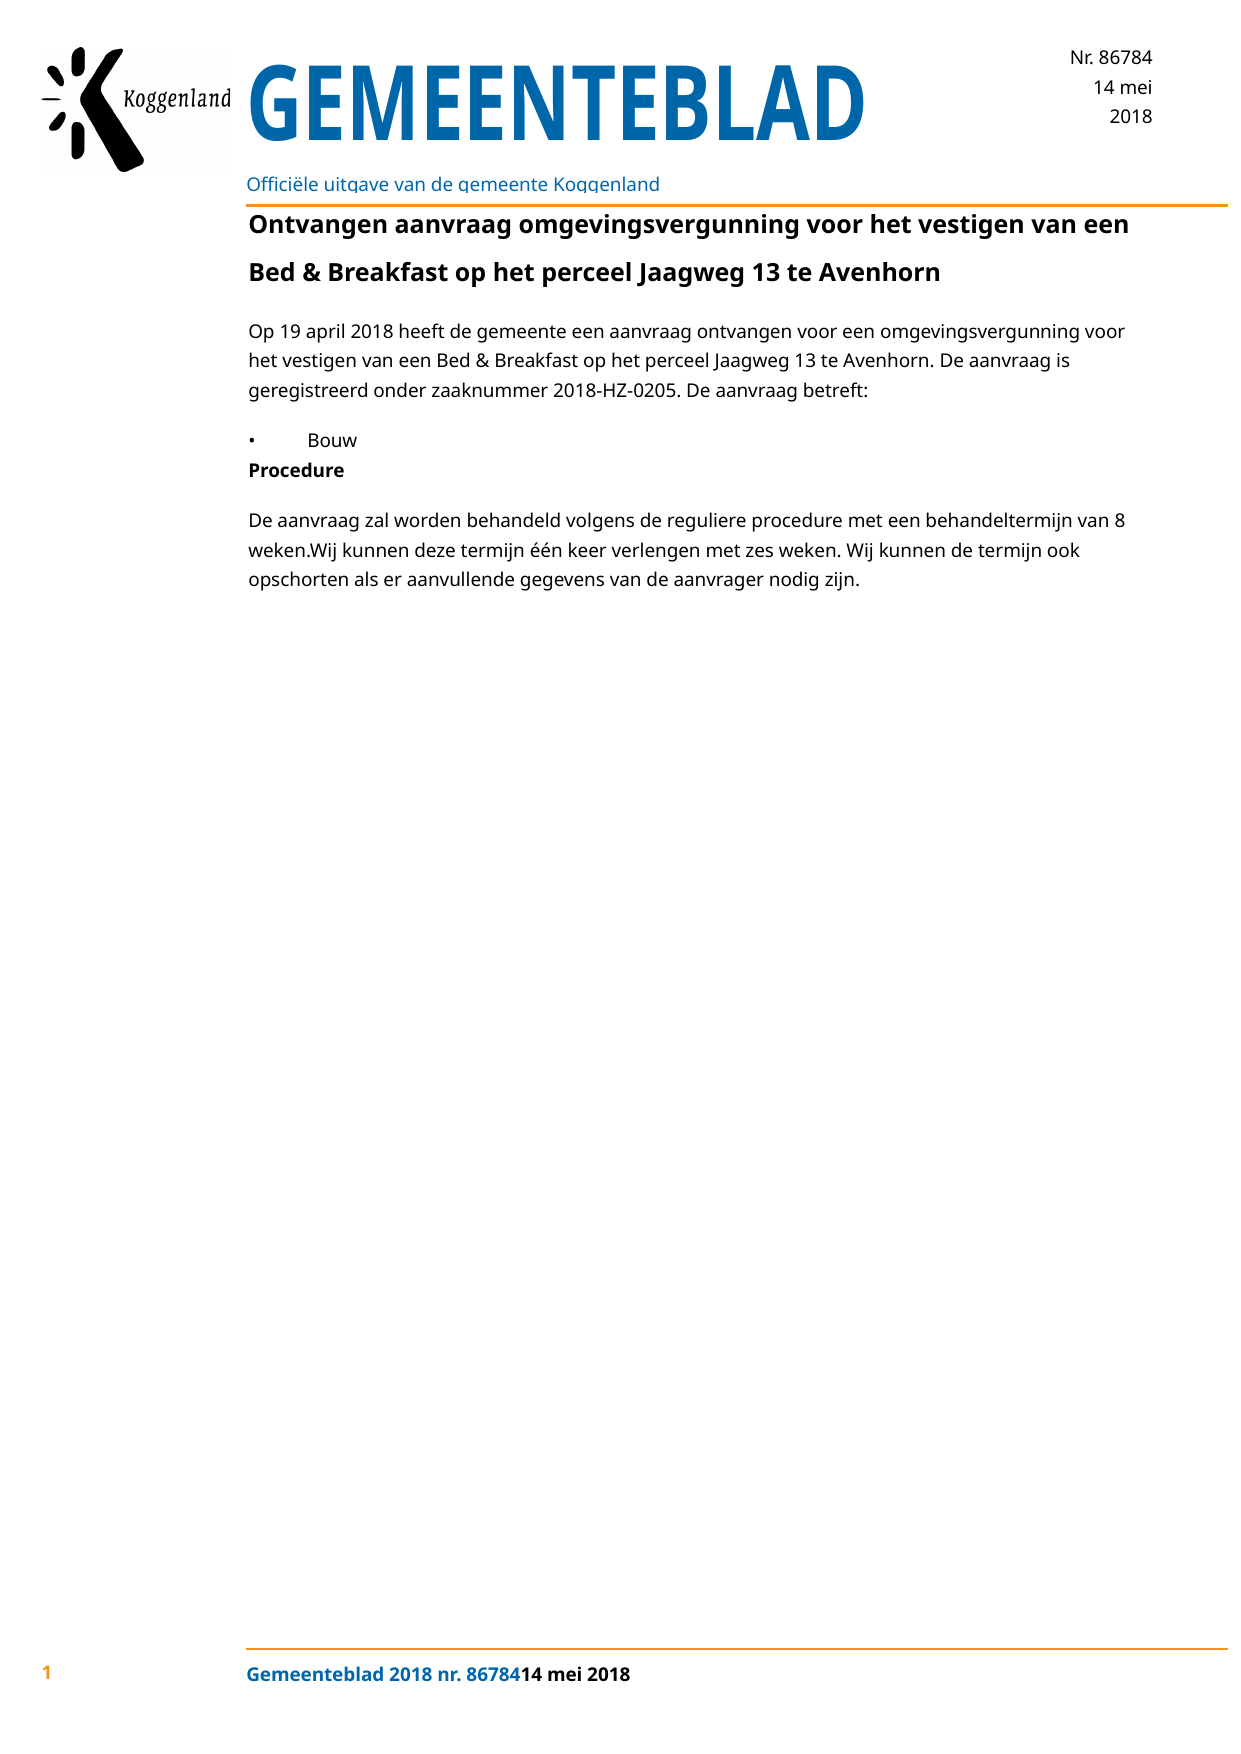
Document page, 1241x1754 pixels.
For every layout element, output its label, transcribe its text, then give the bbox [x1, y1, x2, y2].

text Procedure [248, 457, 1152, 483]
picture [41, 47, 231, 172]
list Bouw [248, 427, 1152, 453]
text Op 19 april 2018 heeft de gemeente een aanvraag ontvangen voor een omgevingsvergunning voor het vestigen van een Bed & Breakfast op het perceel Jaagweg 13 te Avenhorn. De aanvraag is geregistreerd onder zaaknummer 2018-HZ-0205. De aanvraag betreft: [248, 318, 1152, 403]
text Ontvangen aanvraag omgevingsvergunning voor het vestigen van een Bed & Breakfast op het perceel Jaagweg 13 te Avenhorn [248, 207, 1152, 288]
text De aanvraag zal worden behandeld volgens de reguliere procedure met een behandeltermijn van 8 weken.Wij kunnen deze termijn één keer verlengen met zes weken. Wij kunnen de termijn ook opschorten als er aanvullende gegevens van de aanvrager nodig zijn. [248, 507, 1152, 592]
